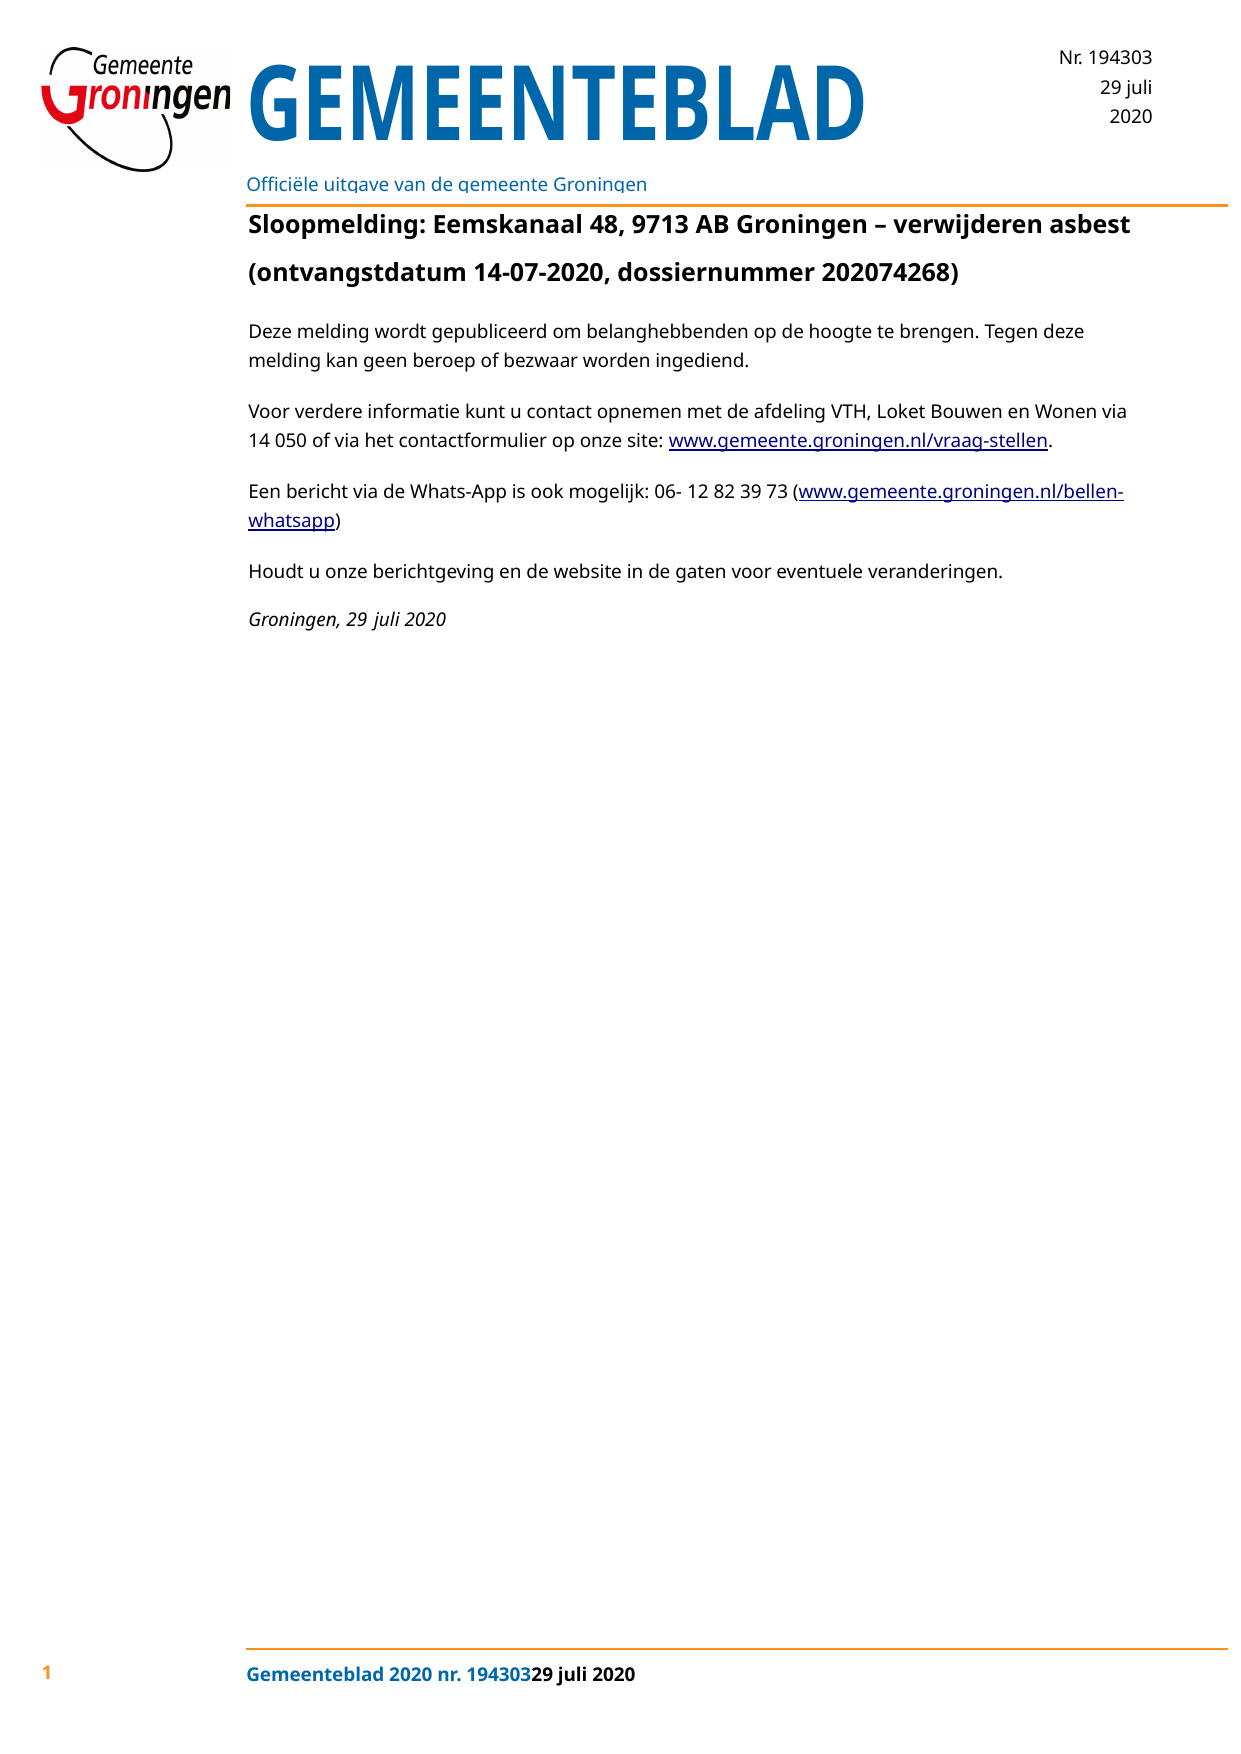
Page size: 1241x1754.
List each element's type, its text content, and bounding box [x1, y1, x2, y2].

text Een bericht via de Whats-App is ook mogelijk: 06- 12 82 39 73 (www.gemeente.groningen.nl/bellen-whatsapp) [248, 478, 1152, 533]
text Deze melding wordt gepubliceerd om belanghebbenden op de hoogte te brengen. Tegen deze melding kan geen beroep of bezwaar worden ingediend. [248, 318, 1152, 373]
text Houdt u onze berichtgeving en de website in de gaten voor eventuele veranderingen. [248, 558, 1152, 584]
text Voor verdere informatie kunt u contact opnemen met de afdeling VTH, Loket Bouwen en Wonen via 14 050 of via het contactformulier op onze site: www.gemeente.groningen.nl/vraag-stellen. [248, 398, 1152, 453]
text Sloopmelding: Eemskanaal 48, 9713 AB Groningen – verwijderen asbest (ontvangstdatum 14-07-2020, dossiernummer 202074268) [248, 207, 1152, 288]
text Groningen, 29 juli 2020 [248, 606, 1152, 631]
picture [41, 47, 231, 172]
